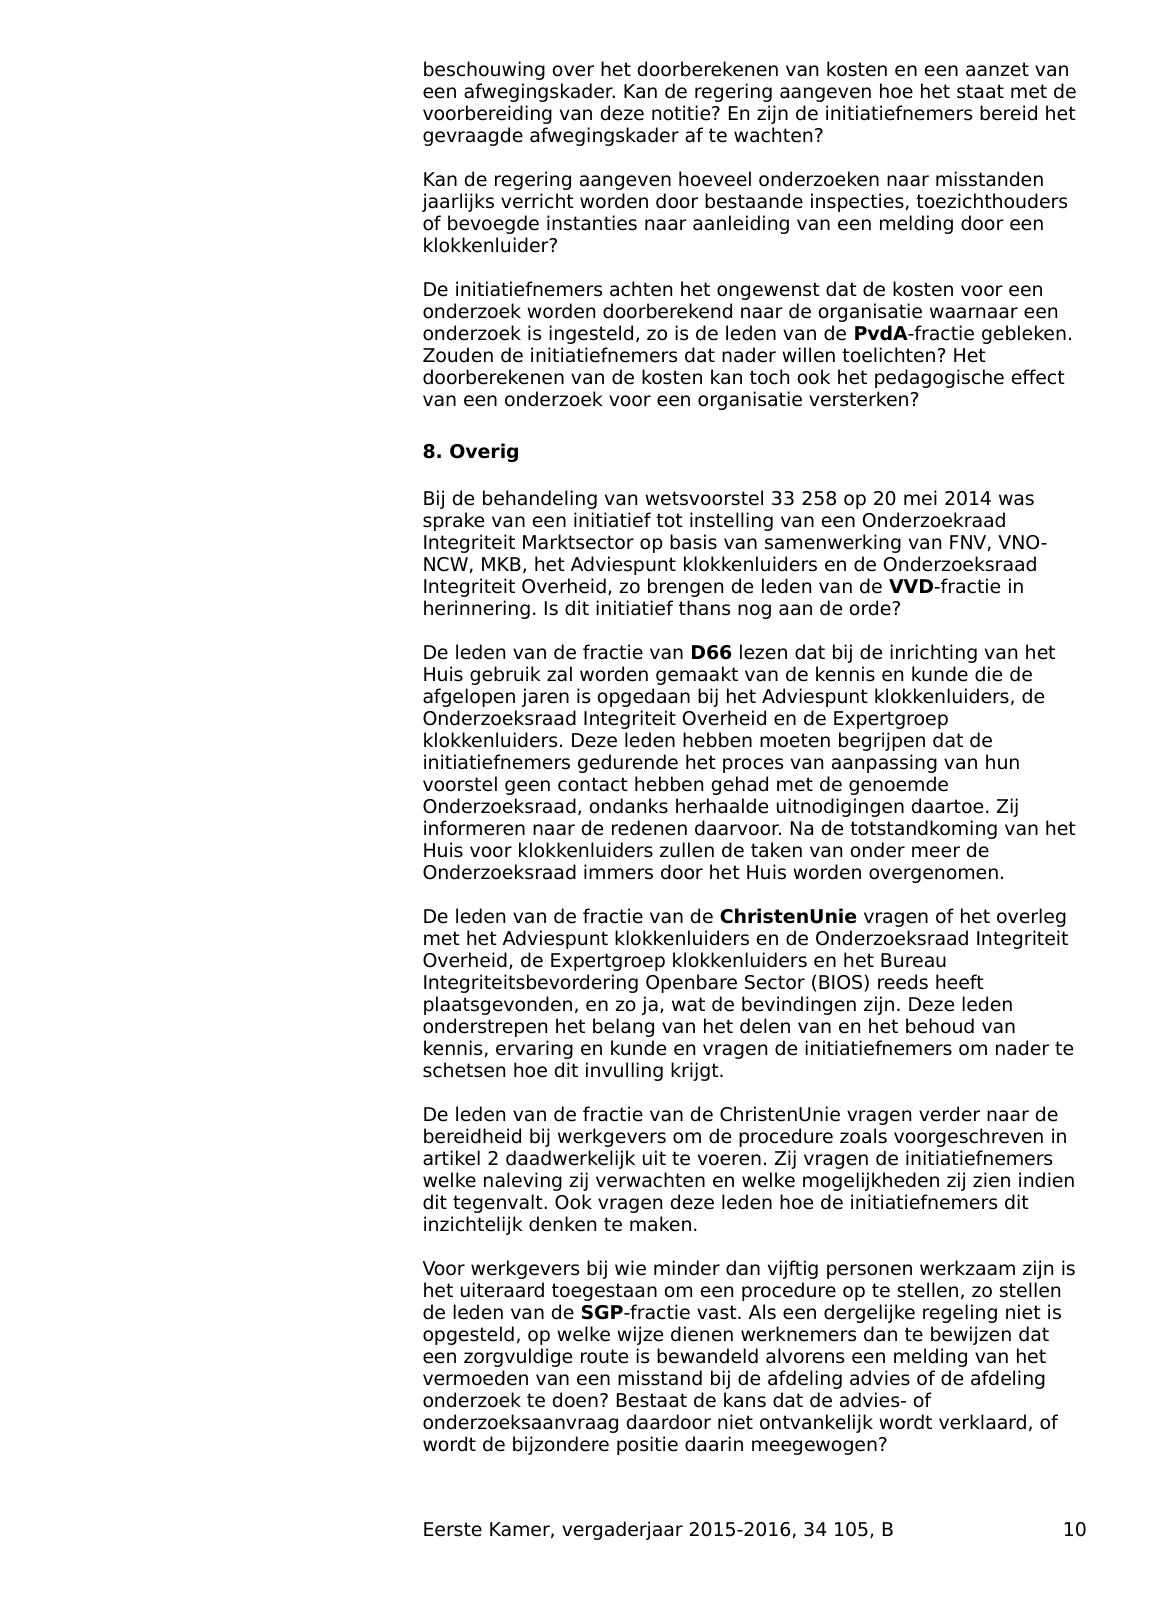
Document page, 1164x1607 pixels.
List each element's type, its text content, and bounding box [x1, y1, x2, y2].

text beschouwing over het doorberekenen van kosten en een aanzet van een afwegingskader. Kan de regering aangeven hoe het staat met de voorbereiding van deze notitie? En zijn de initiatiefnemers bereid het gevraagde afwegingskader af te wachten? [422, 59, 1087, 147]
subtitle 8. Overig [422, 441, 1087, 463]
text De leden van de fractie van D66 lezen dat bij de inrichting van het Huis gebruik zal worden gemaakt van de kennis en kunde die de afgelopen jaren is opgedaan bij het Adviespunt klokkenluiders, de Onderzoeksraad Integriteit Overheid en de Expertgroep klokkenluiders. Deze leden hebben moeten begrijpen dat de initiatiefnemers gedurende het proces van aanpassing van hun voorstel geen contact hebben gehad met de genoemde Onderzoeksraad, ondanks herhaalde uitnodigingen daartoe. Zij informeren naar de redenen daarvoor. Na de totstandkoming van het Huis voor klokkenluiders zullen de taken van onder meer de Onderzoeksraad immers door het Huis worden overgenomen. [422, 642, 1087, 884]
text De leden van de fractie van de ChristenUnie vragen verder naar de bereidheid bij werkgevers om de procedure zoals voorgeschreven in artikel 2 daadwerkelijk uit te voeren. Zij vragen de initiatiefnemers welke naleving zij verwachten en welke mogelijkheden zij zien indien dit tegenvalt. Ook vragen deze leden hoe de initiatiefnemers dit inzichtelijk denken te maken. [422, 1104, 1087, 1236]
text Voor werkgevers bij wie minder dan vijftig personen werkzaam zijn is het uiteraard toegestaan om een procedure op te stellen, zo stellen de leden van de SGP-fractie vast. Als een dergelijke regeling niet is opgesteld, op welke wijze dienen werknemers dan te bewijzen dat een zorgvuldige route is bewandeld alvorens een melding van het vermoeden van een misstand bij de afdeling advies of de afdeling onderzoek te doen? Bestaat de kans dat de advies- of onderzoeksaanvraag daardoor niet ontvankelijk wordt verklaard, of wordt de bijzondere positie daarin meegewogen? [422, 1258, 1087, 1456]
text Kan de regering aangeven hoeveel onderzoeken naar misstanden jaarlijks verricht worden door bestaande inspecties, toezichthouders of bevoegde instanties naar aanleiding van een melding door een klokkenluider? [422, 169, 1087, 257]
text De initiatiefnemers achten het ongewenst dat de kosten voor een onderzoek worden doorberekend naar de organisatie waarnaar een onderzoek is ingesteld, zo is de leden van de PvdA-fractie gebleken. Zouden de initiatiefnemers dat nader willen toelichten? Het doorberekenen van de kosten kan toch ook het pedagogische effect van een onderzoek voor een organisatie versterken? [422, 279, 1087, 411]
text Bij de behandeling van wetsvoorstel 33 258 op 20 mei 2014 was sprake van een initiatief tot instelling van een Onderzoekraad Integriteit Marktsector op basis van samenwerking van FNV, VNO-NCW, MKB, het Adviespunt klokkenluiders en de Onderzoeksraad Integriteit Overheid, zo brengen de leden van de VVD-fractie in herinnering. Is dit initiatief thans nog aan de orde? [422, 488, 1087, 620]
text De leden van de fractie van de ChristenUnie vragen of het overleg met het Adviespunt klokkenluiders en de Onderzoeksraad Integriteit Overheid, de Expertgroep klokkenluiders en het Bureau Integriteitsbevordering Openbare Sector (BIOS) reeds heeft plaatsgevonden, en zo ja, wat de bevindingen zijn. Deze leden onderstrepen het belang van het delen van en het behoud van kennis, ervaring en kunde en vragen de initiatiefnemers om nader te schetsen hoe dit invulling krijgt. [422, 906, 1087, 1082]
